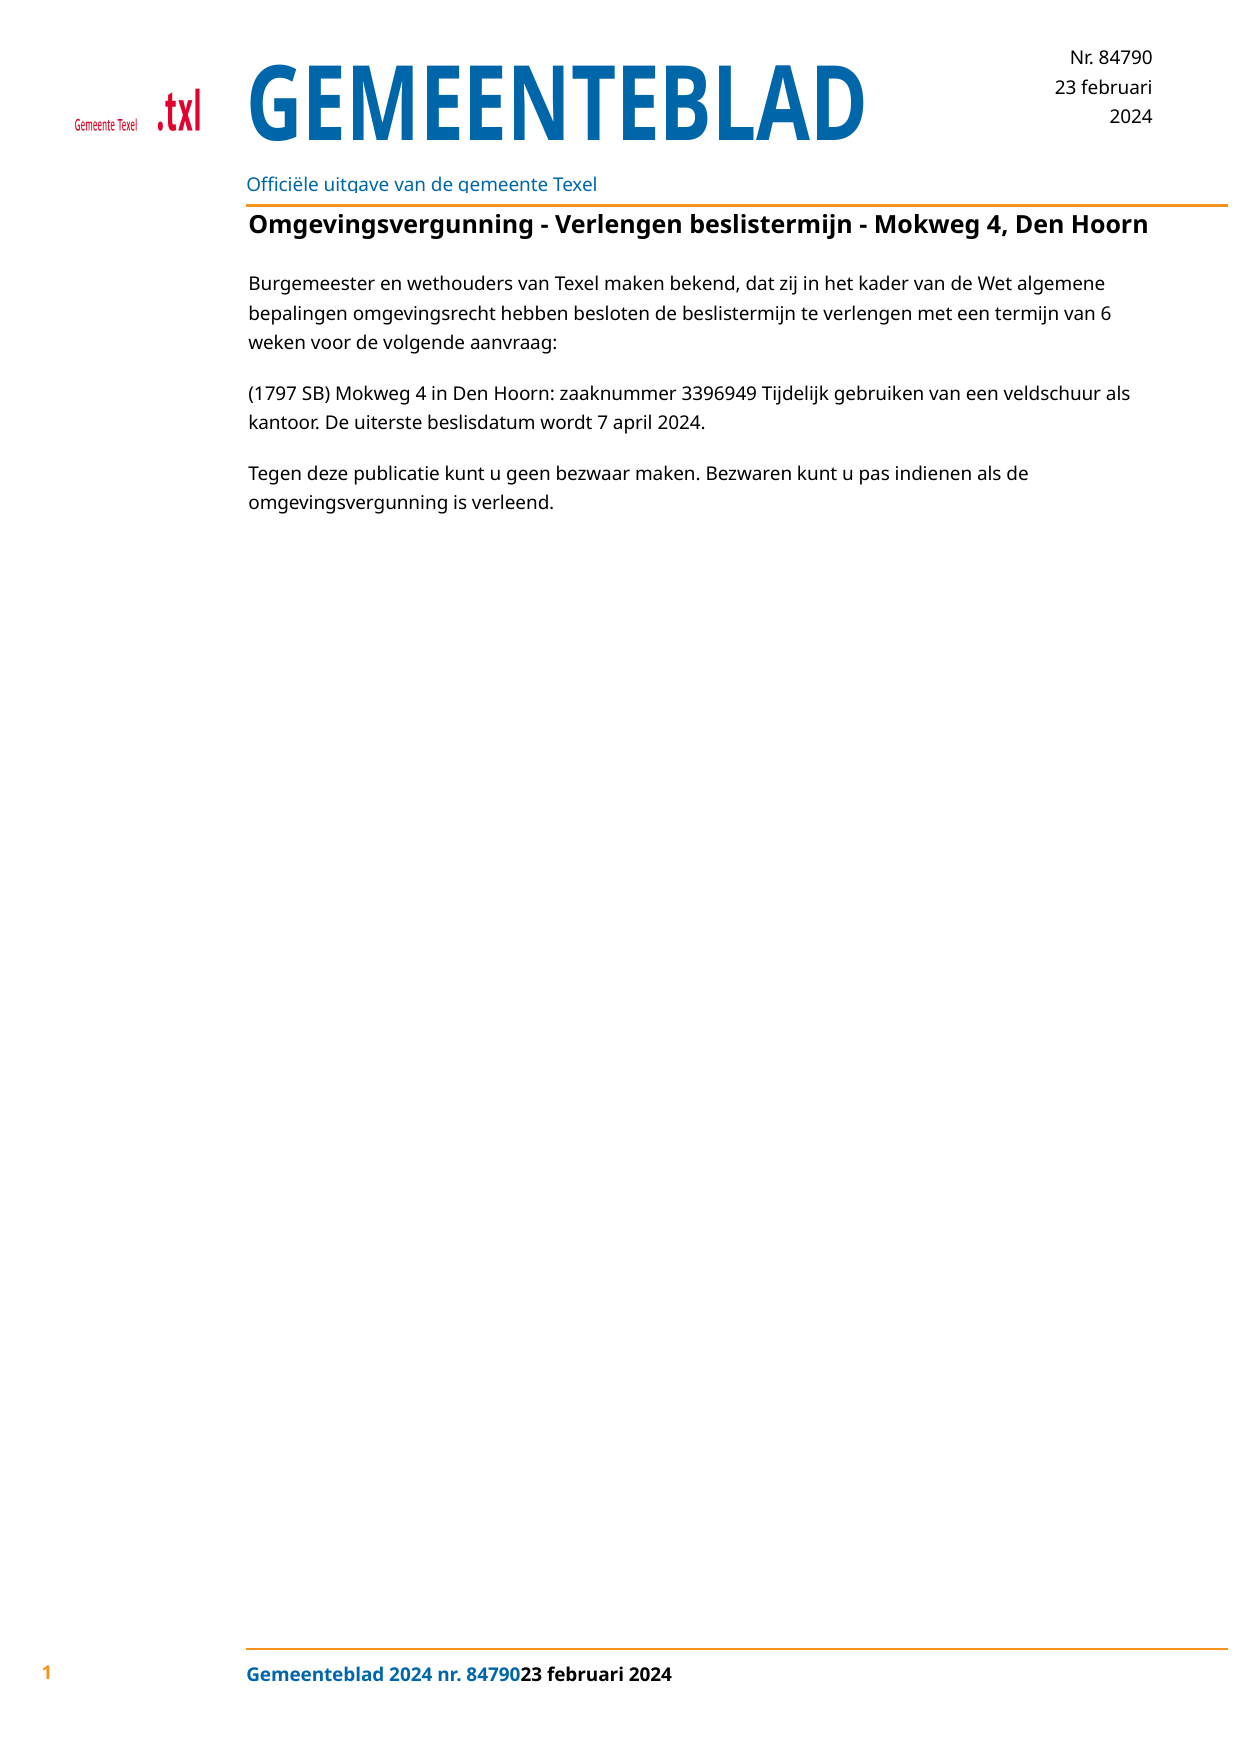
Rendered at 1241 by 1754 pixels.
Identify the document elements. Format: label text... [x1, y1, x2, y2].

text Tegen deze publicatie kunt u geen bezwaar maken. Bezwaren kunt u pas indienen als de omgevingsvergunning is verleend. [248, 460, 1152, 515]
text Omgevingsvergunning - Verlengen beslistermijn - Mokweg 4, Den Hoorn [248, 207, 1152, 241]
text Burgemeester en wethouders van Texel maken bekend, dat zij in het kader van de Wet algemene bepalingen omgevingsrecht hebben besloten de beslistermijn te verlengen met een termijn van 6 weken voor de volgende aanvraag: [248, 270, 1152, 355]
picture [41, 47, 231, 172]
text (1797 SB) Mokweg 4 in Den Hoorn: zaaknummer 3396949 Tijdelijk gebruiken van een veldschuur als kantoor. De uiterste beslisdatum wordt 7 april 2024. [248, 380, 1152, 435]
